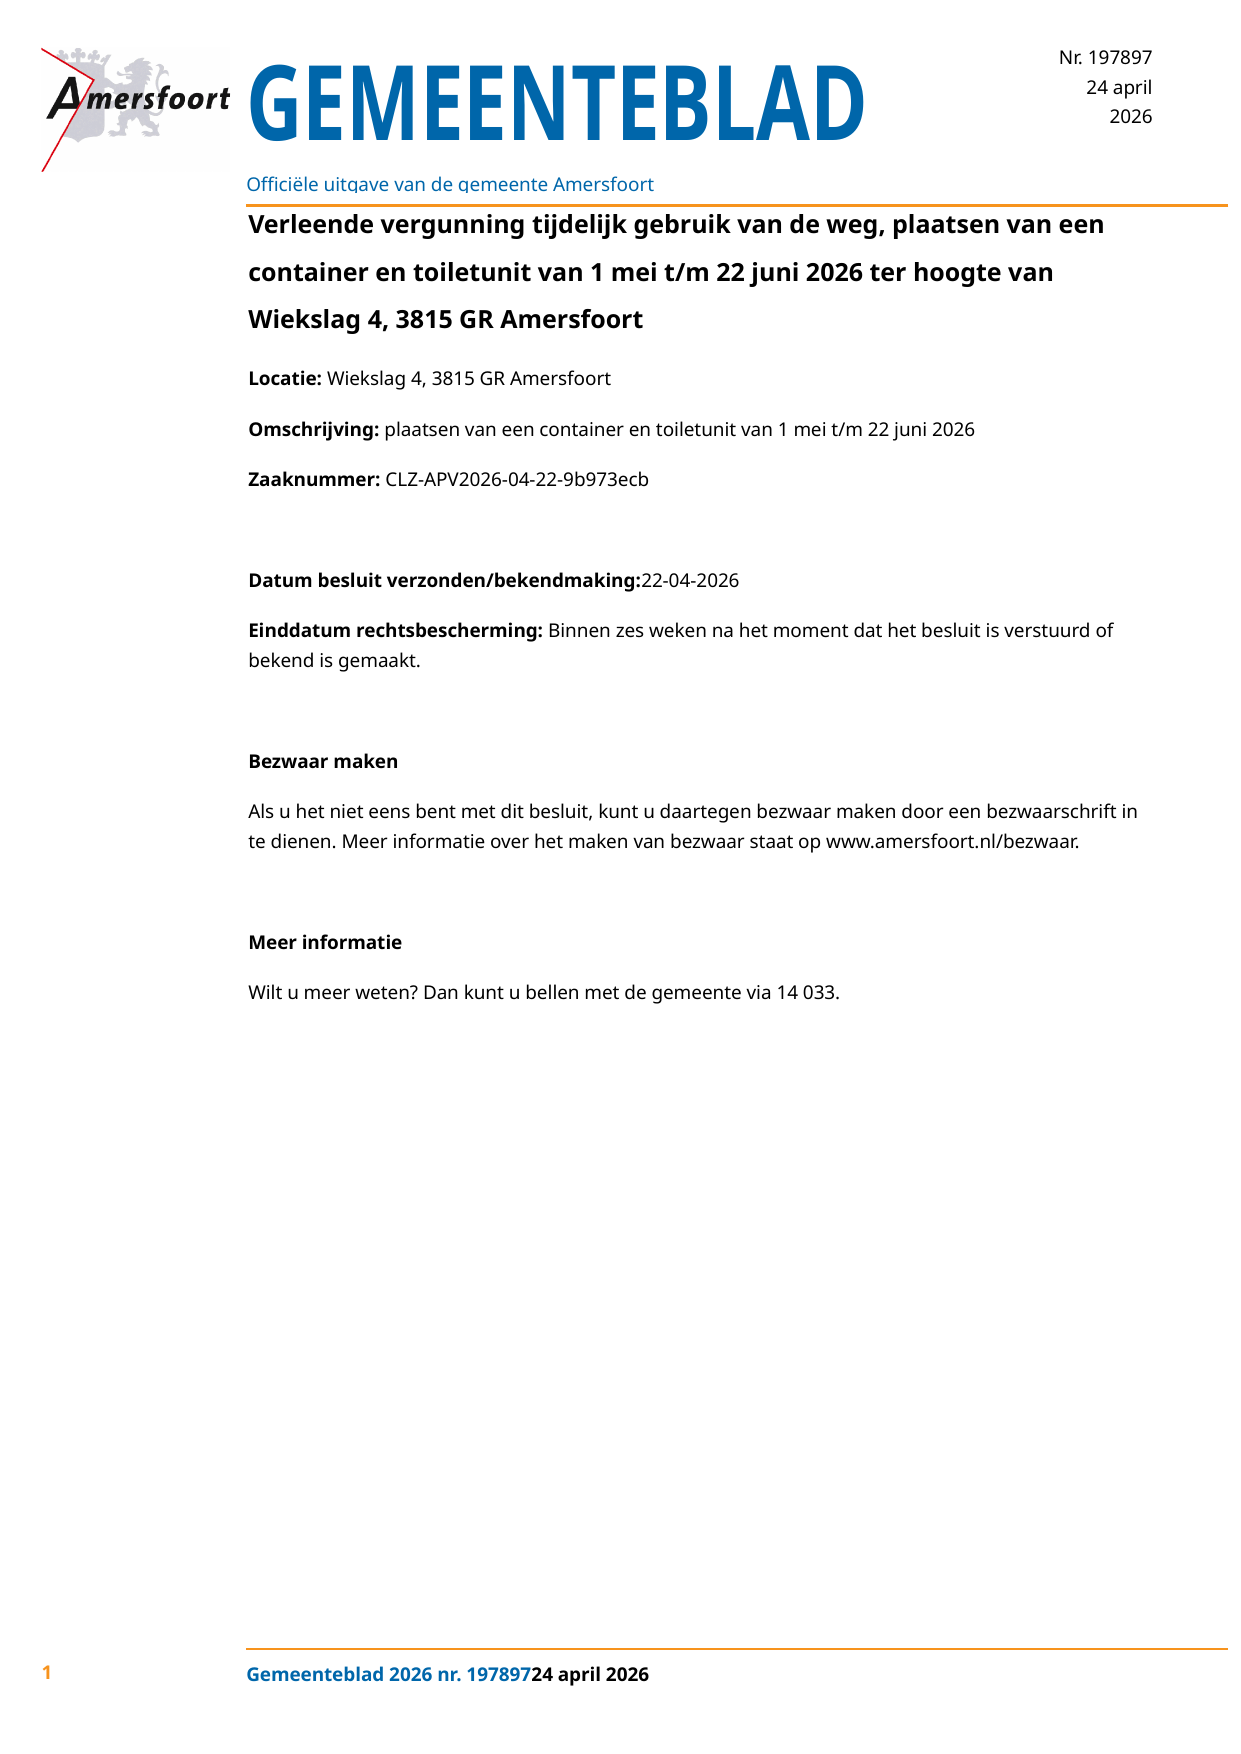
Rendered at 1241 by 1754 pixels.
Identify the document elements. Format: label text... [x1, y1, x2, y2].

text Wilt u meer weten? Dan kunt u bellen met de gemeente via 14 033. [248, 979, 1152, 1005]
text Meer informatie [248, 929, 1152, 954]
text Locatie: Wiekslag 4, 3815 GR Amersfoort [248, 366, 1152, 391]
text Verleende vergunning tijdelijk gebruik van de weg, plaatsen van een container en toiletunit van 1 mei t/m 22 juni 2026 ter hoogte van Wiekslag 4, 3815 GR Amersfoort [248, 207, 1152, 336]
text Omschrijving: plaatsen van een container en toiletunit van 1 mei t/m 22 juni 2026 [248, 416, 1152, 442]
text Zaaknummer: CLZ-APV2026-04-22-9b973ecb [248, 466, 1152, 492]
text Bezwaar maken [248, 748, 1152, 774]
text Als u het niet eens bent met dit besluit, kunt u daartegen bezwaar maken door een bezwaarschrift in te dienen. Meer informatie over het maken van bezwaar staat op www.amersfoort.nl/bezwaar. [248, 798, 1152, 854]
text Einddatum rechtsbescherming: Binnen zes weken na het moment dat het besluit is verstuurd of bekend is gemaakt. [248, 618, 1152, 673]
text Datum besluit verzonden/bekendmaking:22-04-2026 [248, 567, 1152, 593]
picture [41, 47, 231, 172]
